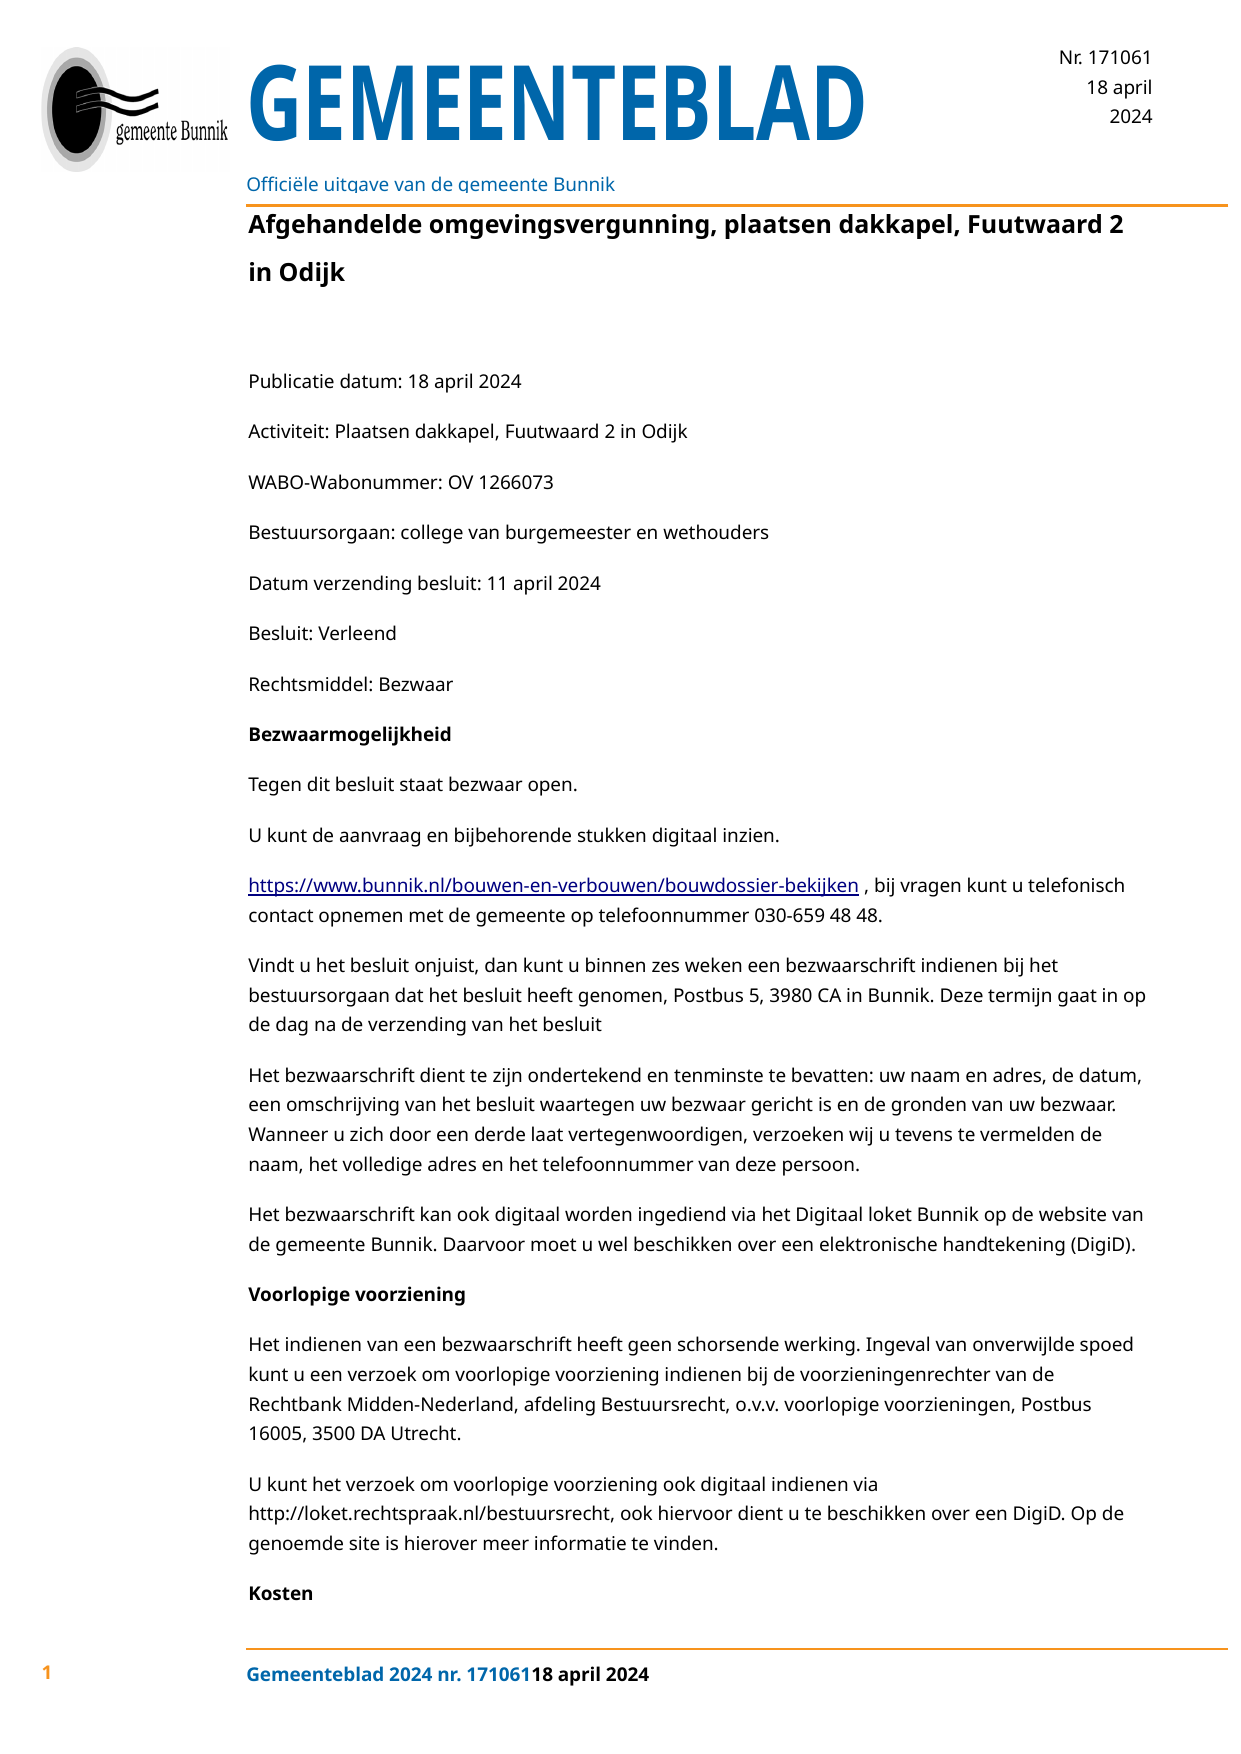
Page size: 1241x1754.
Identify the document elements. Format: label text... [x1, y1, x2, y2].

text https://www.bunnik.nl/bouwen-en-verbouwen/bouwdossier-bekijken , bij vragen kunt u telefonisch contact opnemen met de gemeente op telefoonnummer 030-659 48 48. [248, 872, 1152, 928]
text U kunt de aanvraag en bijbehorende stukken digitaal inzien. [248, 822, 1152, 848]
text Activiteit: Plaatsen dakkapel, Fuutwaard 2 in Odijk [248, 419, 1152, 444]
text Het bezwaarschrift dient te zijn ondertekend en tenminste te bevatten: uw naam en adres, de datum, een omschrijving van het besluit waartegen uw bezwaar gericht is en de gronden van uw bezwaar. Wanneer u zich door een derde laat vertegenwoordigen, verzoeken wij u tevens te vermelden de naam, het volledige adres en het telefoonnummer van deze persoon. [248, 1062, 1152, 1177]
text Afgehandelde omgevingsvergunning, plaatsen dakkapel, Fuutwaard 2 in Odijk [248, 207, 1152, 288]
picture [41, 47, 231, 172]
text Bestuursorgaan: college van burgemeester en wethouders [248, 519, 1152, 545]
text WABO-Wabonummer: OV 1266073 [248, 469, 1152, 495]
text U kunt het verzoek om voorlopige voorziening ook digitaal indienen via http://loket.rechtspraak.nl/bestuursrecht, ook hiervoor dient u te beschikken over een DigiD. Op de genoemde site is hierover meer informatie te vinden. [248, 1471, 1152, 1556]
text Tegen dit besluit staat bezwaar open. [248, 772, 1152, 797]
text Het indienen van een bezwaarschrift heeft geen schorsende werking. Ingeval van onverwijlde spoed kunt u een verzoek om voorlopige voorziening indienen bij de voorzieningenrechter van de Rechtbank Midden-Nederland, afdeling Bestuursrecht, o.v.v. voorlopige voorzieningen, Postbus 16005, 3500 DA Utrecht. [248, 1332, 1152, 1446]
text Bezwaarmogelijkheid [248, 721, 1152, 747]
text Voorlopige voorziening [248, 1281, 1152, 1307]
text Vindt u het besluit onjuist, dan kunt u binnen zes weken een bezwaarschrift indienen bij het bestuursorgaan dat het besluit heeft genomen, Postbus 5, 3980 CA in Bunnik. Deze termijn gaat in op de dag na de verzending van het besluit [248, 952, 1152, 1037]
text Datum verzending besluit: 11 april 2024 [248, 570, 1152, 596]
text Publicatie datum: 18 april 2024 [248, 368, 1152, 394]
text Besluit: Verleend [248, 620, 1152, 646]
text Het bezwaarschrift kan ook digitaal worden ingediend via het Digitaal loket Bunnik op de website van de gemeente Bunnik. Daarvoor moet u wel beschikken over een elektronische handtekening (DigiD). [248, 1201, 1152, 1257]
text Rechtsmiddel: Bezwaar [248, 671, 1152, 697]
text Kosten [248, 1580, 1152, 1606]
